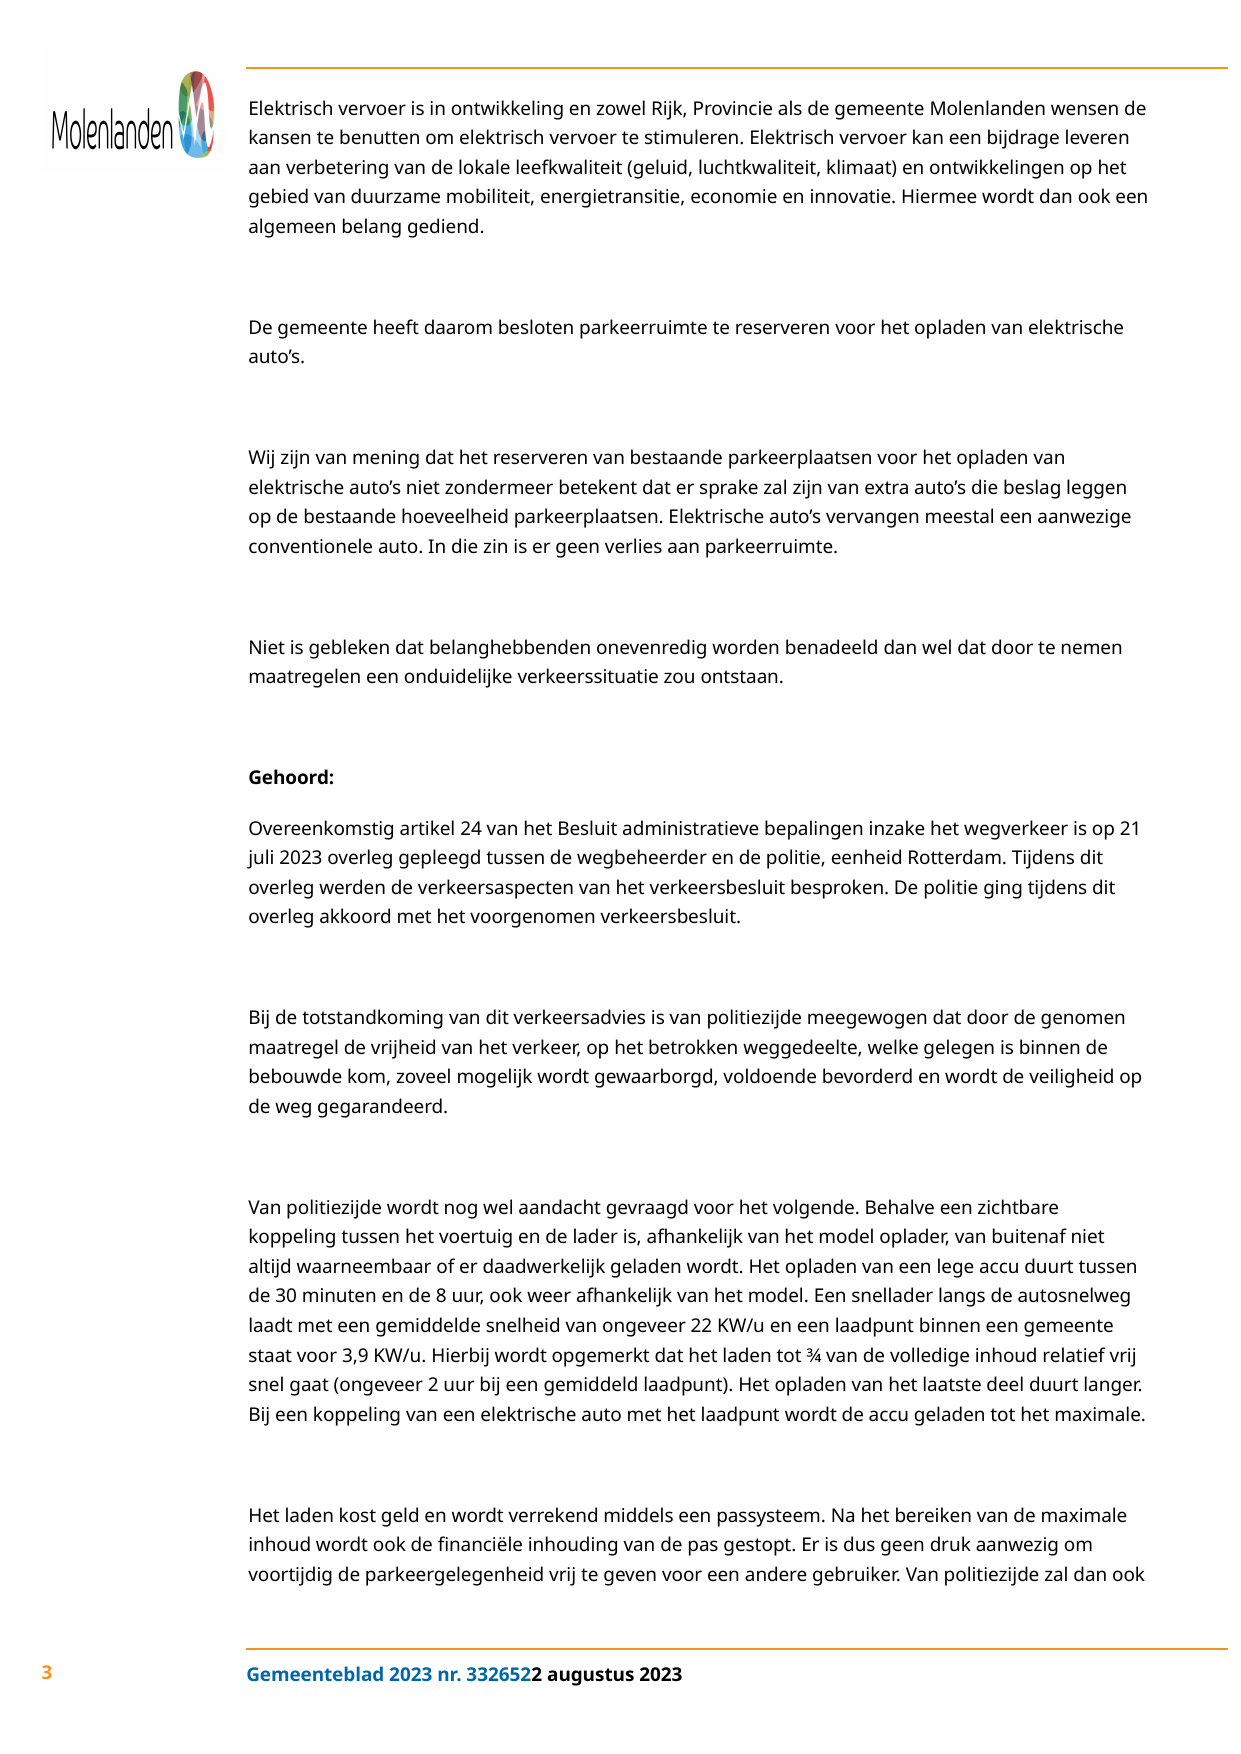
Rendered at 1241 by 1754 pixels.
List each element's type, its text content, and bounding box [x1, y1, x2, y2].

text Elektrisch vervoer is in ontwikkeling en zowel Rijk, Provincie als de gemeente Molenlanden wensen de kansen te benutten om elektrisch vervoer te stimuleren. Elektrisch vervoer kan een bijdrage leveren aan verbetering van de lokale leefkwaliteit (geluid, luchtkwaliteit, klimaat) en ontwikkelingen op het gebied van duurzame mobiliteit, energietransitie, economie en innovatie. Hiermee wordt dan ook een algemeen belang gediend. [248, 95, 1152, 239]
text Het laden kost geld en wordt verrekend middels een passysteem. Na het bereiken van de maximale inhoud wordt ook de financiële inhouding van de pas gestopt. Er is dus geen druk aanwezig om voortijdig de parkeergelegenheid vrij te geven voor een andere gebruiker. Van politiezijde zal dan ook [248, 1502, 1152, 1587]
text Gehoord: [248, 764, 1152, 790]
text Bij de totstandkoming van dit verkeersadvies is van politiezijde meegewogen dat door de genomen maatregel de vrijheid van het verkeer, op het betrokken weggedeelte, welke gelegen is binnen de bebouwde kom, zoveel mogelijk wordt gewaarborgd, voldoende bevorderd en wordt de veiligheid op de weg gegarandeerd. [248, 1004, 1152, 1119]
text De gemeente heeft daarom besloten parkeerruimte te reserveren voor het opladen van elektrische auto’s. [248, 314, 1152, 369]
text Wij zijn van mening dat het reserveren van bestaande parkeerplaatsen voor het opladen van elektrische auto’s niet zondermeer betekent dat er sprake zal zijn van extra auto’s die beslag leggen op de bestaande hoeveelheid parkeerplaatsen. Elektrische auto’s vervangen meestal een aanwezige conventionele auto. In die zin is er geen verlies aan parkeerruimte. [248, 444, 1152, 559]
text Overeenkomstig artikel 24 van het Besluit administratieve bepalingen inzake het wegverkeer is op 21 juli 2023 overleg gepleegd tussen de wegbeheerder en de politie, eenheid Rotterdam. Tijdens dit overleg werden de verkeersaspecten van het verkeersbesluit besproken. De politie ging tijdens dit overleg akkoord met het voorgenomen verkeersbesluit. [248, 815, 1152, 929]
text Van politiezijde wordt nog wel aandacht gevraagd voor het volgende. Behalve een zichtbare koppeling tussen het voertuig en de lader is, afhankelijk van het model oplader, van buitenaf niet altijd waarneembaar of er daadwerkelijk geladen wordt. Het opladen van een lege accu duurt tussen de 30 minuten en de 8 uur, ook weer afhankelijk van het model. Een snellader langs de autosnelweg laadt met een gemiddelde snelheid van ongeveer 22 KW/u en een laadpunt binnen een gemeente staat voor 3,9 KW/u. Hierbij wordt opgemerkt dat het laden tot ¾ van de volledige inhoud relatief vrij snel gaat (ongeveer 2 uur bij een gemiddeld laadpunt). Het opladen van het laatste deel duurt langer. Bij een koppeling van een elektrische auto met het laadpunt wordt de accu geladen tot het maximale. [248, 1194, 1152, 1427]
picture [41, 47, 231, 172]
text Niet is gebleken dat belanghebbenden onevenredig worden benadeeld dan wel dat door te nemen maatregelen een onduidelijke verkeerssituatie zou ontstaan. [248, 634, 1152, 689]
